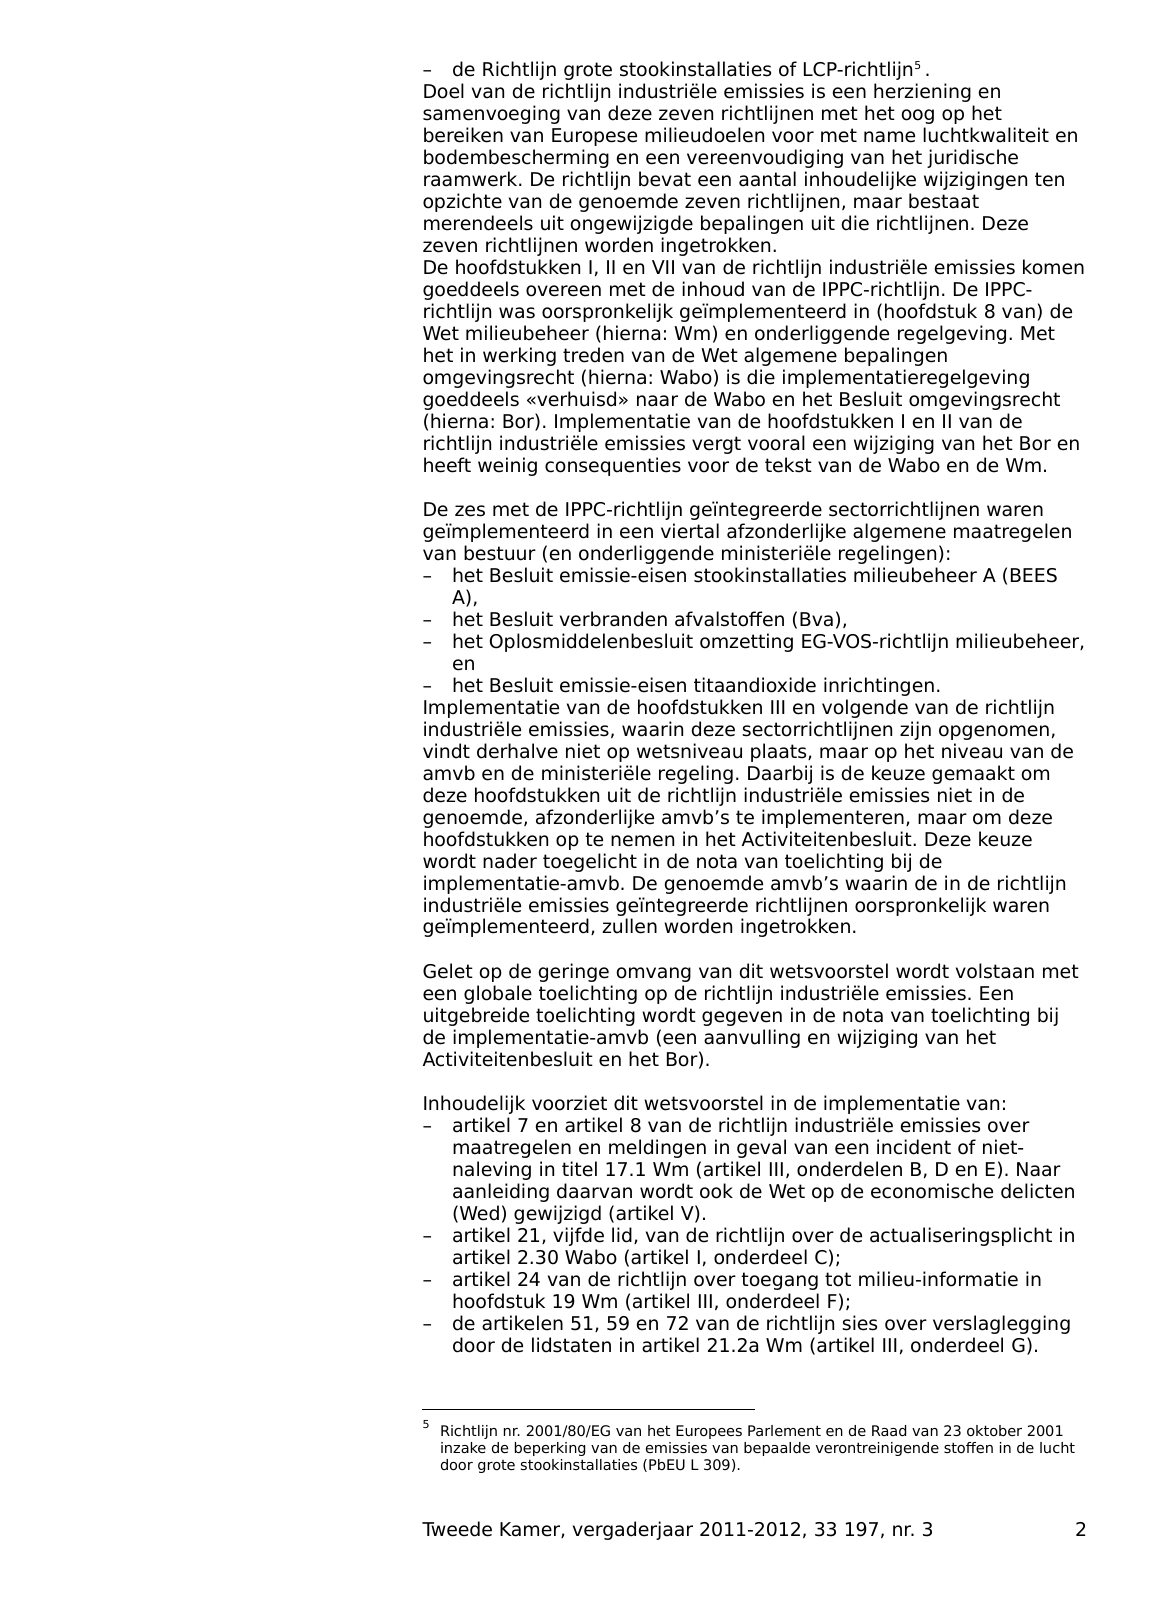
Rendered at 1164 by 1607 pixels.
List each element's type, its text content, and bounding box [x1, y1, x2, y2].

text Implementatie van de hoofdstukken III en volgende van de richtlijn industriële emissies, waarin deze sectorrichtlijnen zijn opgenomen, vindt derhalve niet op wetsniveau plaats, maar op het niveau van de amvb en de ministeriële regeling. Daarbij is de keuze gemaakt om deze hoofdstukken uit de richtlijn industriële emissies niet in de genoemde, afzonderlijke amvb’s te implementeren, maar om deze hoofdstukken op te nemen in het Activiteitenbesluit. Deze keuze wordt nader toegelicht in de nota van toelichting bij de implementatie-amvb. De genoemde amvb’s waarin de in de richtlijn industriële emissies geïntegreerde richtlijnen oorspronkelijk waren geïmplementeerd, zullen worden ingetrokken. [422, 697, 1087, 938]
text – het Besluit verbranden afvalstoffen (Bva), [422, 609, 1087, 631]
text Inhoudelijk voorziet dit wetsvoorstel in de implementatie van: [422, 1093, 1087, 1115]
text – artikel 24 van de richtlijn over toegang tot milieu-informatie in hoofdstuk 19 Wm (artikel III, onderdeel F); [422, 1268, 1087, 1312]
text De zes met de IPPC-richtlijn geïntegreerde sectorrichtlijnen waren geïmplementeerd in een viertal afzonderlijke algemene maatregelen van bestuur (en onderliggende ministeriële regelingen): [422, 499, 1087, 565]
text De hoofdstukken I, II en VII van de richtlijn industriële emissies komen goeddeels overeen met de inhoud van de IPPC-richtlijn. De IPPC-richtlijn was oorspronkelijk geïmplementeerd in (hoofdstuk 8 van) de Wet milieubeheer (hierna: Wm) en onderliggende regelgeving. Met het in werking treden van de Wet algemene bepalingen omgevingsrecht (hierna: Wabo) is die implementatieregelgeving goeddeels «verhuisd» naar de Wabo en het Besluit omgevingsrecht (hierna: Bor). Implementatie van de hoofdstukken I en II van de richtlijn industriële emissies vergt vooral een wijziging van het Bor en heeft weinig consequenties voor de tekst van de Wabo en de Wm. [422, 257, 1087, 477]
text – het Besluit emissie-eisen titaandioxide inrichtingen. [422, 675, 1087, 697]
text – het Oplosmiddelenbesluit omzetting EG-VOS-richtlijn milieubeheer, en [422, 631, 1087, 675]
text Doel van de richtlijn industriële emissies is een herziening en samenvoeging van deze zeven richtlijnen met het oog op het bereiken van Europese milieudoelen voor met name luchtkwaliteit en bodembescherming en een vereenvoudiging van het juridische raamwerk. De richtlijn bevat een aantal inhoudelijke wijzigingen ten opzichte van de genoemde zeven richtlijnen, maar bestaat merendeels uit ongewijzigde bepalingen uit die richtlijnen. Deze zeven richtlijnen worden ingetrokken. [422, 81, 1087, 257]
text – artikel 7 en artikel 8 van de richtlijn industriële emissies over maatregelen en meldingen in geval van een incident of niet-naleving in titel 17.1 Wm (artikel III, onderdelen B, D en E). Naar aanleiding daarvan wordt ook de Wet op de economische delicten (Wed) gewijzigd (artikel V). [422, 1115, 1087, 1224]
text – het Besluit emissie-eisen stookinstallaties milieubeheer A (BEES A), [422, 565, 1087, 609]
text Richtlijn nr. 2001/80/EG van het Europees Parlement en de Raad van 23 oktober 2001 inzake de beperking van de emissies van bepaalde verontreinigende stoffen in de lucht door grote stookinstallaties (PbEU L 309). [422, 1418, 1087, 1474]
text – de artikelen 51, 59 en 72 van de richtlijn sies over verslaglegging door de lidstaten in artikel 21.2a Wm (artikel III, onderdeel G). [422, 1312, 1087, 1356]
text – artikel 21, vijfde lid, van de richtlijn over de actualiseringsplicht in artikel 2.30 Wabo (artikel I, onderdeel C); [422, 1224, 1087, 1268]
text – de Richtlijn grote stookinstallaties of LCP-richtlijn. [422, 59, 1087, 81]
text Gelet op de geringe omvang van dit wetsvoorstel wordt volstaan met een globale toelichting op de richtlijn industriële emissies. Een uitgebreide toelichting wordt gegeven in de nota van toelichting bij de implementatie-amvb (een aanvulling en wijziging van het Activiteitenbesluit en het Bor). [422, 961, 1087, 1071]
